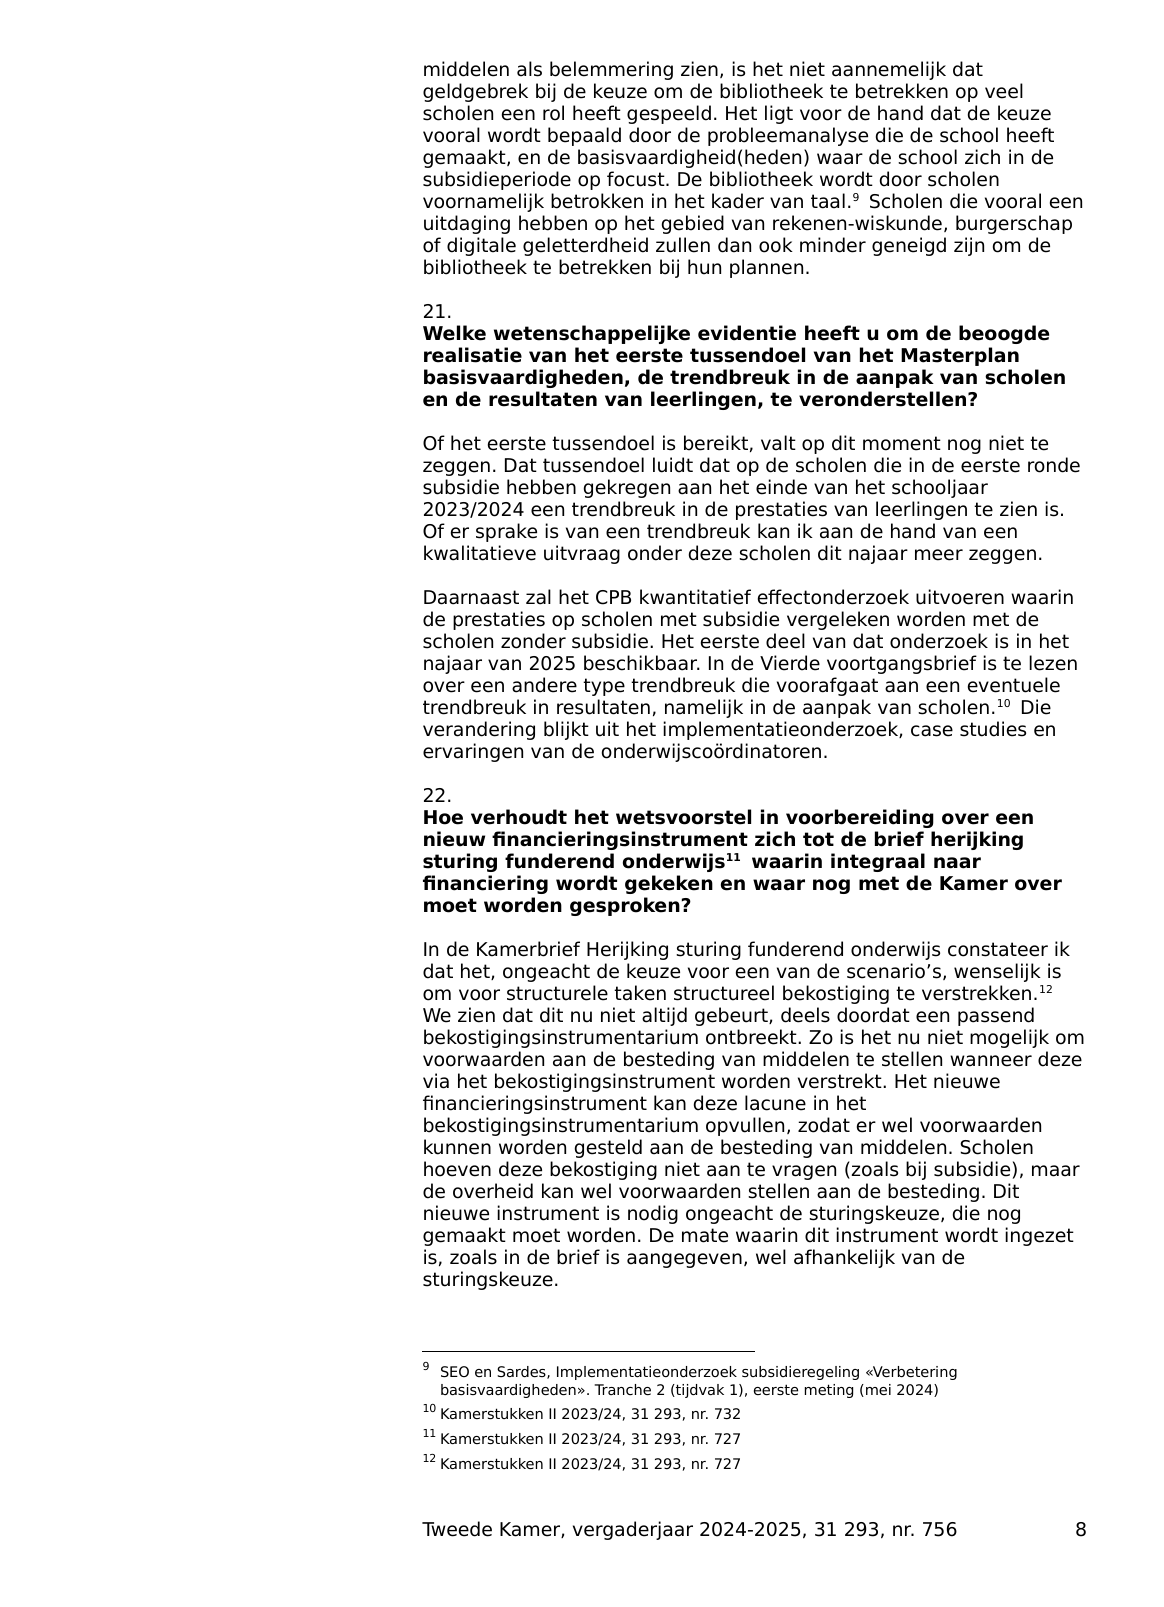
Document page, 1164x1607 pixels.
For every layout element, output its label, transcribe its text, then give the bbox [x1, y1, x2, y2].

text Kamerstukken II 2023/24, 31 293, nr. 727 [422, 1427, 1087, 1449]
text Hoe verhoudt het wetsvoorstel in voorbereiding over een nieuw financieringsinstrument zich tot de brief herijking sturing funderend onderwijs waarin integraal naar financiering wordt gekeken en waar nog met de Kamer over moet worden gesproken? [422, 807, 1087, 917]
text 21. [422, 301, 1087, 323]
text middelen als belemmering zien, is het niet aannemelijk dat geldgebrek bij de keuze om de bibliotheek te betrekken op veel scholen een rol heeft gespeeld. Het ligt voor de hand dat de keuze vooral wordt bepaald door de probleemanalyse die de school heeft gemaakt, en de basisvaardigheid(heden) waar de school zich in de subsidieperiode op focust. De bibliotheek wordt door scholen voornamelijk betrokken in het kader van taal. Scholen die vooral een uitdaging hebben op het gebied van rekenen-wiskunde, burgerschap of digitale geletterdheid zullen dan ook minder geneigd zijn om de bibliotheek te betrekken bij hun plannen. [422, 59, 1087, 279]
text Of het eerste tussendoel is bereikt, valt op dit moment nog niet te zeggen. Dat tussendoel luidt dat op de scholen die in de eerste ronde subsidie hebben gekregen aan het einde van het schooljaar 2023/2024 een trendbreuk in de prestaties van leerlingen te zien is. Of er sprake is van een trendbreuk kan ik aan de hand van een kwalitatieve uitvraag onder deze scholen dit najaar meer zeggen. [422, 433, 1087, 565]
text Daarnaast zal het CPB kwantitatief effectonderzoek uitvoeren waarin de prestaties op scholen met subsidie vergeleken worden met de scholen zonder subsidie. Het eerste deel van dat onderzoek is in het najaar van 2025 beschikbaar. In de Vierde voortgangsbrief is te lezen over een andere type trendbreuk die voorafgaat aan een eventuele trendbreuk in resultaten, namelijk in de aanpak van scholen. Die verandering blijkt uit het implementatieonderzoek, case studies en ervaringen van de onderwijscoördinatoren. [422, 587, 1087, 763]
text In de Kamerbrief Herijking sturing funderend onderwijs constateer ik dat het, ongeacht de keuze voor een van de scenario’s, wenselijk is om voor structurele taken structureel bekostiging te verstrekken. We zien dat dit nu niet altijd gebeurt, deels doordat een passend bekostigingsinstrumentarium ontbreekt. Zo is het nu niet mogelijk om voorwaarden aan de besteding van middelen te stellen wanneer deze via het bekostigingsinstrument worden verstrekt. Het nieuwe financieringsinstrument kan deze lacune in het bekostigingsinstrumentarium opvullen, zodat er wel voorwaarden kunnen worden gesteld aan de besteding van middelen. Scholen hoeven deze bekostiging niet aan te vragen (zoals bij subsidie), maar de overheid kan wel voorwaarden stellen aan de besteding. Dit nieuwe instrument is nodig ongeacht de sturingskeuze, die nog gemaakt moet worden. De mate waarin dit instrument wordt ingezet is, zoals in de brief is aangegeven, wel afhankelijk van de sturingskeuze. [422, 939, 1087, 1291]
text Kamerstukken II 2023/24, 31 293, nr. 727 [422, 1452, 1087, 1474]
text Welke wetenschappelijke evidentie heeft u om de beoogde realisatie van het eerste tussendoel van het Masterplan basisvaardigheden, de trendbreuk in de aanpak van scholen en de resultaten van leerlingen, te veronderstellen? [422, 323, 1087, 411]
text 22. [422, 785, 1087, 807]
text Kamerstukken II 2023/24, 31 293, nr. 732 [422, 1402, 1087, 1424]
text SEO en Sardes, Implementatieonderzoek subsidieregeling «Verbetering basisvaardigheden». Tranche 2 (tijdvak 1), eerste meting (mei 2024) [422, 1360, 1087, 1399]
